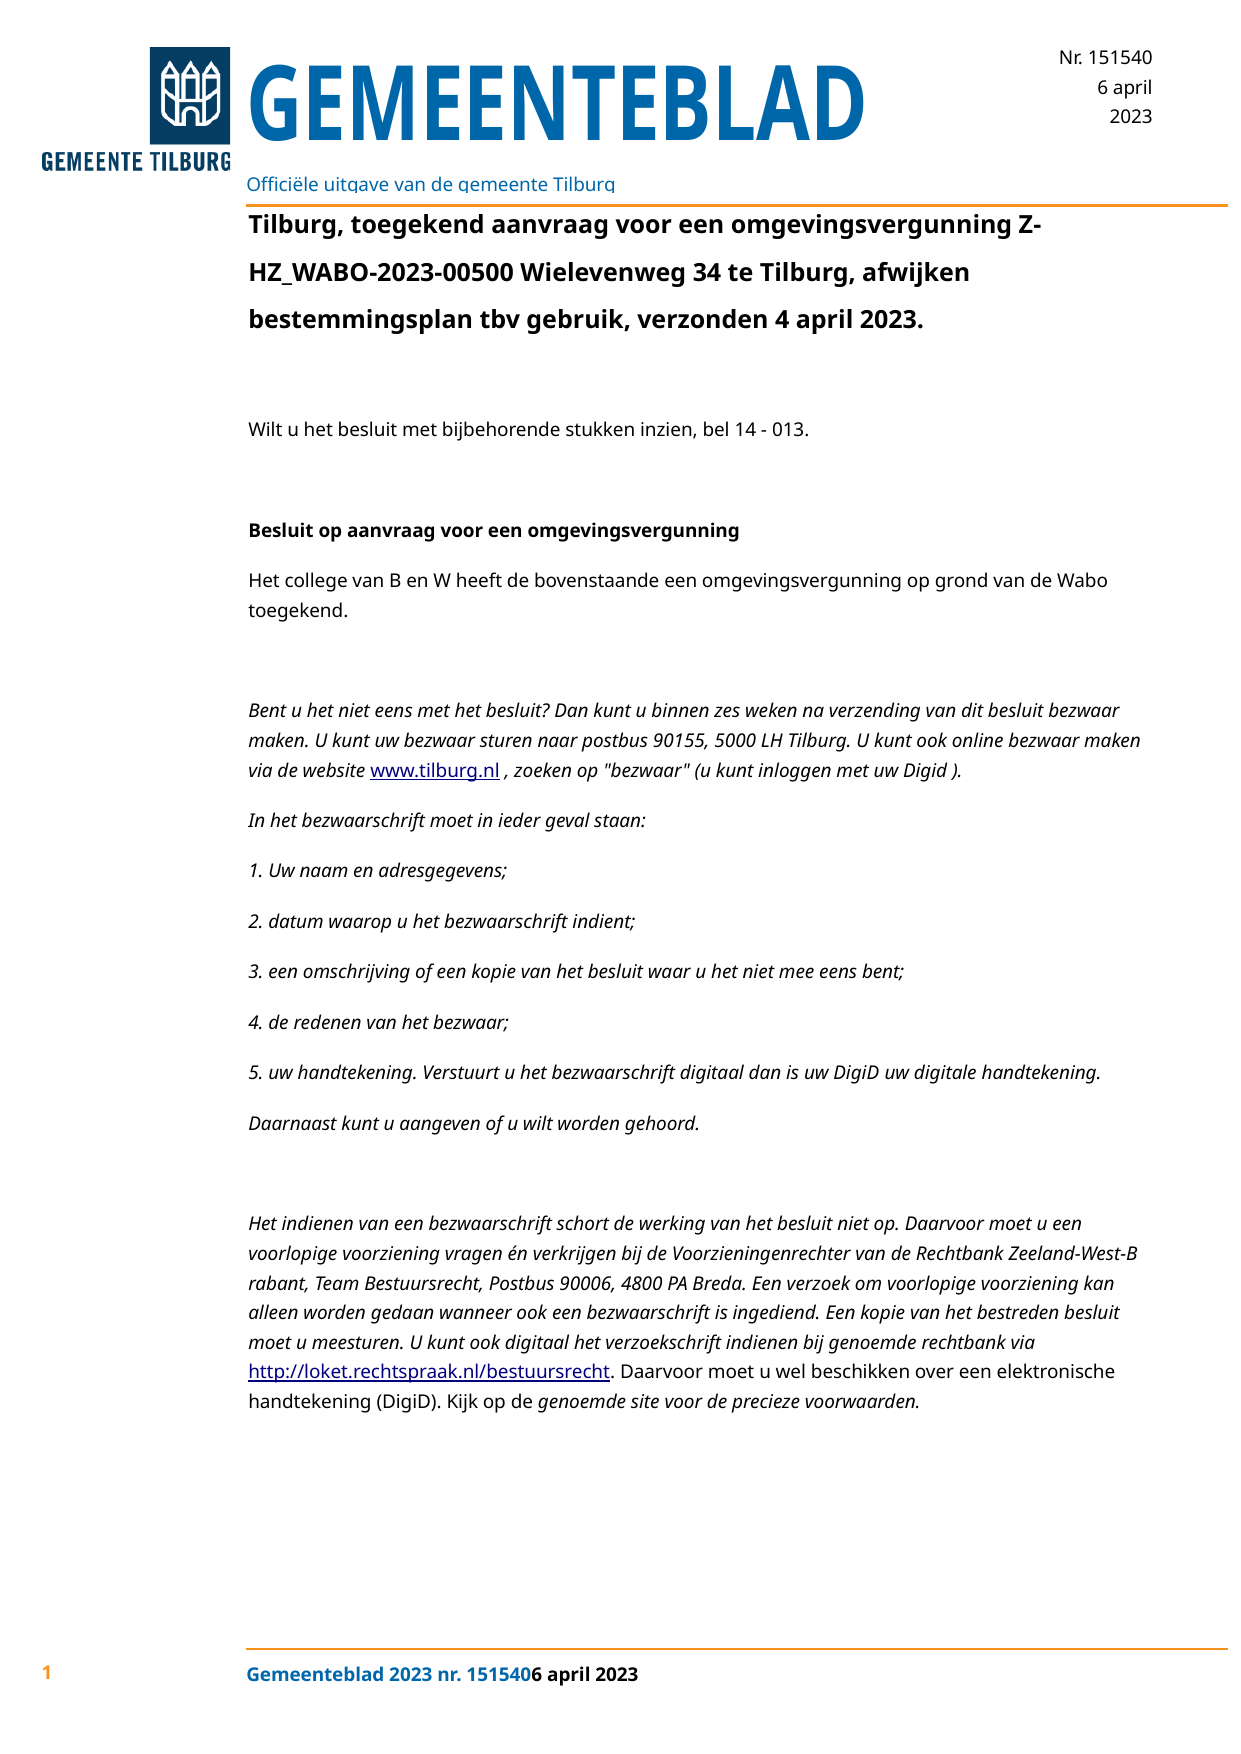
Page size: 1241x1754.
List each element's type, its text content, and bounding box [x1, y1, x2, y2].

text 3. een omschrijving of een kopie van het besluit waar u het niet mee eens bent; [248, 958, 1152, 984]
text 1. Uw naam en adresgegevens; [248, 858, 1152, 883]
text In het bezwaarschrift moet in ieder geval staan: [248, 807, 1152, 833]
text Het indienen van een bezwaarschrift schort de werking van het besluit niet op. Daarvoor moet u een voorlopige voorziening vragen én verkrijgen bij de Voorzieningenrechter van de Rechtbank Zeeland-West-B rabant, Team Bestuursrecht, Postbus 90006, 4800 PA Breda. Een verzoek om voorlopige voorziening kan alleen worden gedaan wanneer ook een bezwaarschrift is ingediend. Een kopie van het bestreden besluit moet u meesturen. U kunt ook digitaal het verzoekschrift indienen bij genoemde rechtbank via http://loket.rechtspraak.nl/bestuursrecht. Daarvoor moet u wel beschikken over een elektronische handtekening (DigiD). Kijk op de genoemde site voor de precieze voorwaarden. [248, 1211, 1152, 1414]
text Bent u het niet eens met het besluit? Dan kunt u binnen zes weken na verzending van dit besluit bezwaar maken. U kunt uw bezwaar sturen naar postbus 90155, 5000 LH Tilburg. U kunt ook online bezwaar maken via de website www.tilburg.nl , zoeken op "bezwaar" (u kunt inloggen met uw Digid ). [248, 698, 1152, 782]
picture [41, 47, 231, 172]
text Tilburg, toegekend aanvraag voor een omgevingsvergunning Z-HZ_WABO-2023-00500 Wielevenweg 34 te Tilburg, afwijken bestemmingsplan tbv gebruik, verzonden 4 april 2023. [248, 207, 1152, 336]
text Besluit op aanvraag voor een omgevingsvergunning [248, 517, 1152, 542]
text 5. uw handtekening. Verstuurt u het bezwaarschrift digitaal dan is uw DigiD uw digitale handtekening. [248, 1059, 1152, 1085]
text Het college van B en W heeft de bovenstaande een omgevingsvergunning op grond van de Wabo toegekend. [248, 567, 1152, 622]
text Wilt u het besluit met bijbehorende stukken inzien, bel 14 - 013. [248, 416, 1152, 442]
text Daarnaast kunt u aangeven of u wilt worden gehoord. [248, 1110, 1152, 1135]
text 4. de redenen van het bezwaar; [248, 1009, 1152, 1034]
text 2. datum waarop u het bezwaarschrift indient; [248, 908, 1152, 934]
